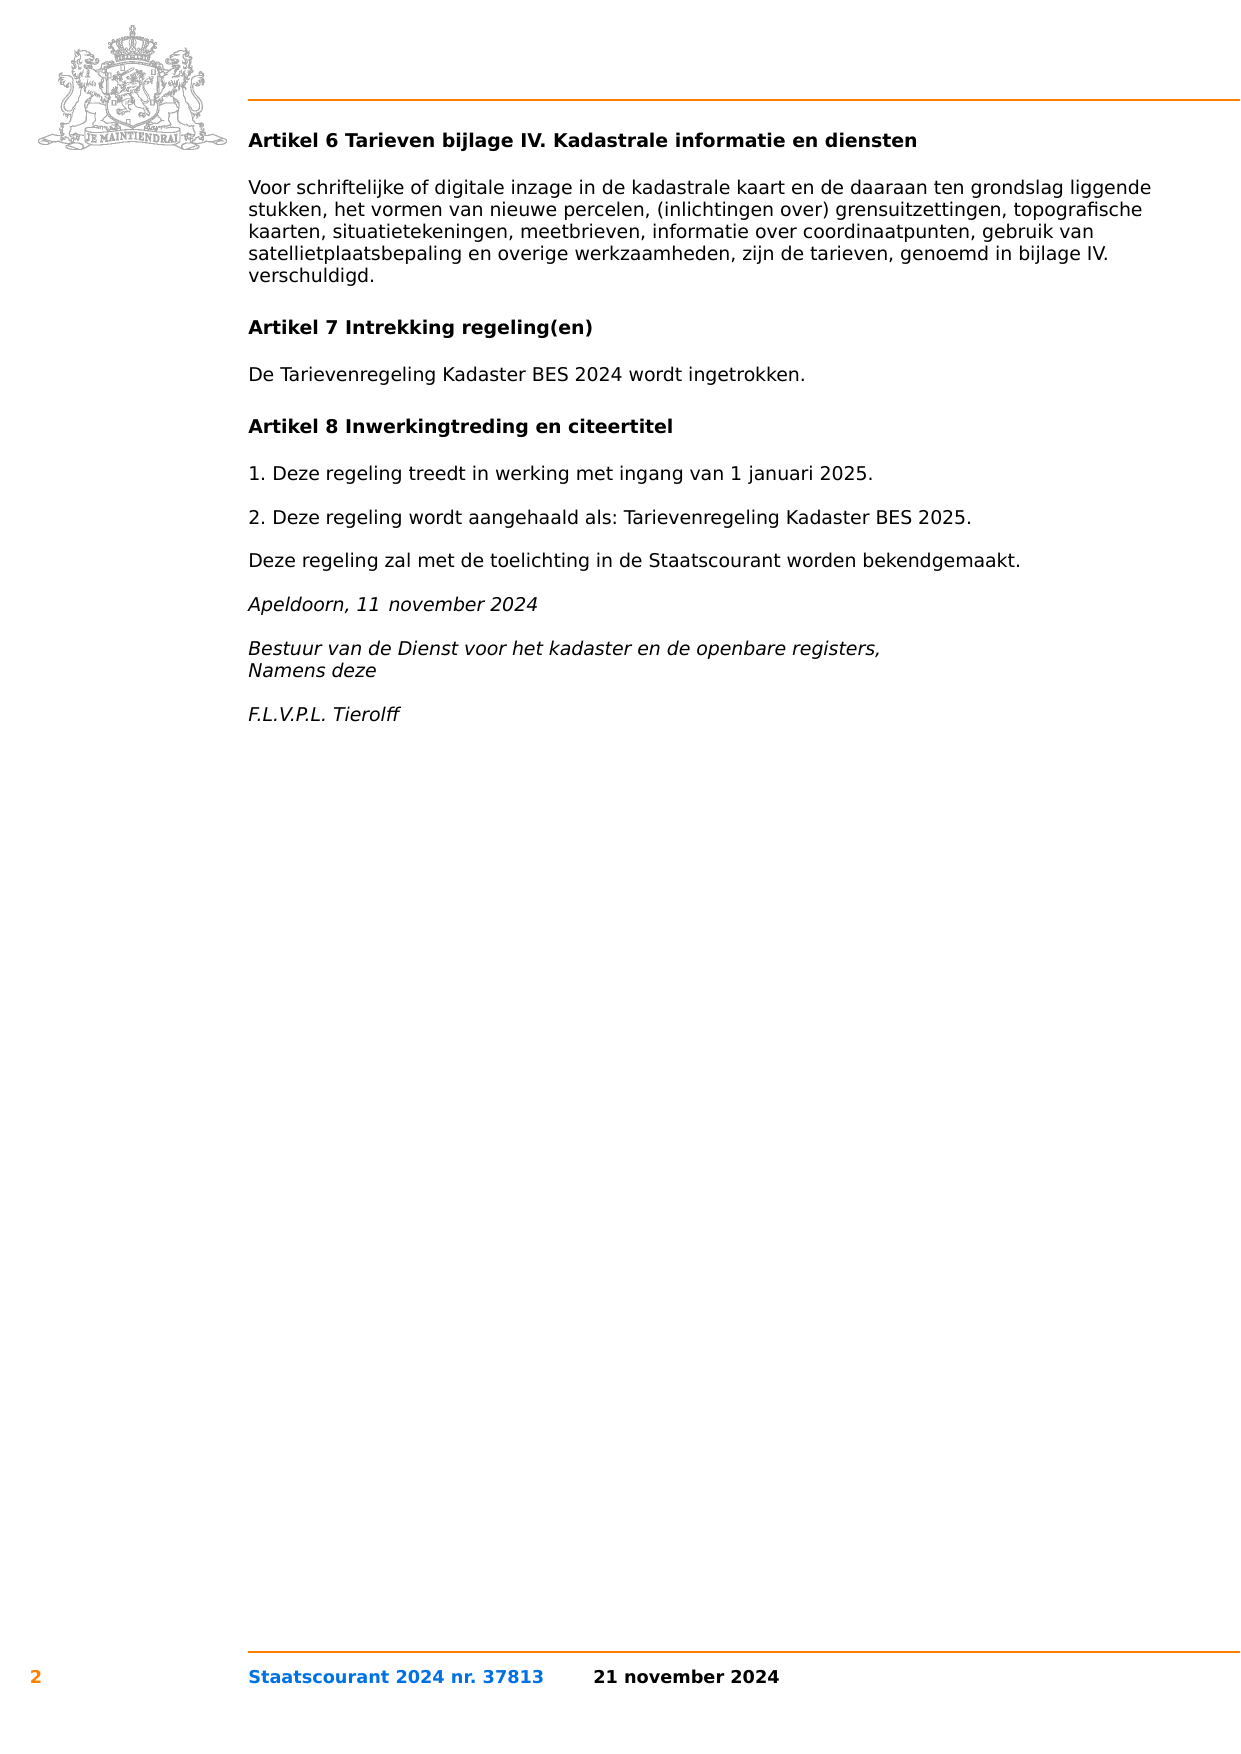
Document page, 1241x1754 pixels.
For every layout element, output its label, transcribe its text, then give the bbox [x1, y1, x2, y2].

subtitle Artikel 7 Intrekking regeling(en) [248, 317, 1163, 339]
text 2. Deze regeling wordt aangehaald als: Tarievenregeling Kadaster BES 2025. [248, 507, 1163, 528]
text Bestuur van de Dienst voor het kadaster en de openbare registers, Namens deze F.L.V.P.L. Tierolff [248, 638, 1163, 726]
subtitle Artikel 8 Inwerkingtreding en citeertitel [248, 416, 1163, 438]
text Deze regeling zal met de toelichting in de Staatscourant worden bekendgemaakt. [248, 550, 1163, 572]
subtitle Artikel 6 Tarieven bijlage IV. Kadastrale informatie en diensten [248, 130, 1163, 152]
text De Tarievenregeling Kadaster BES 2024 wordt ingetrokken. [248, 364, 1163, 386]
picture [38, 25, 227, 150]
text Apeldoorn, 11 november 2024 [248, 594, 1163, 616]
text 1. Deze regeling treedt in werking met ingang van 1 januari 2025. [248, 463, 1163, 485]
text Voor schriftelijke of digitale inzage in de kadastrale kaart en de daaraan ten grondslag liggende stukken, het vormen van nieuwe percelen, (inlichtingen over) grensuitzettingen, topografische kaarten, situatietekeningen, meetbrieven, informatie over coordinaatpunten, gebruik van satellietplaatsbepaling en overige werkzaamheden, zijn de tarieven, genoemd in bijlage IV. verschuldigd. [248, 177, 1163, 287]
